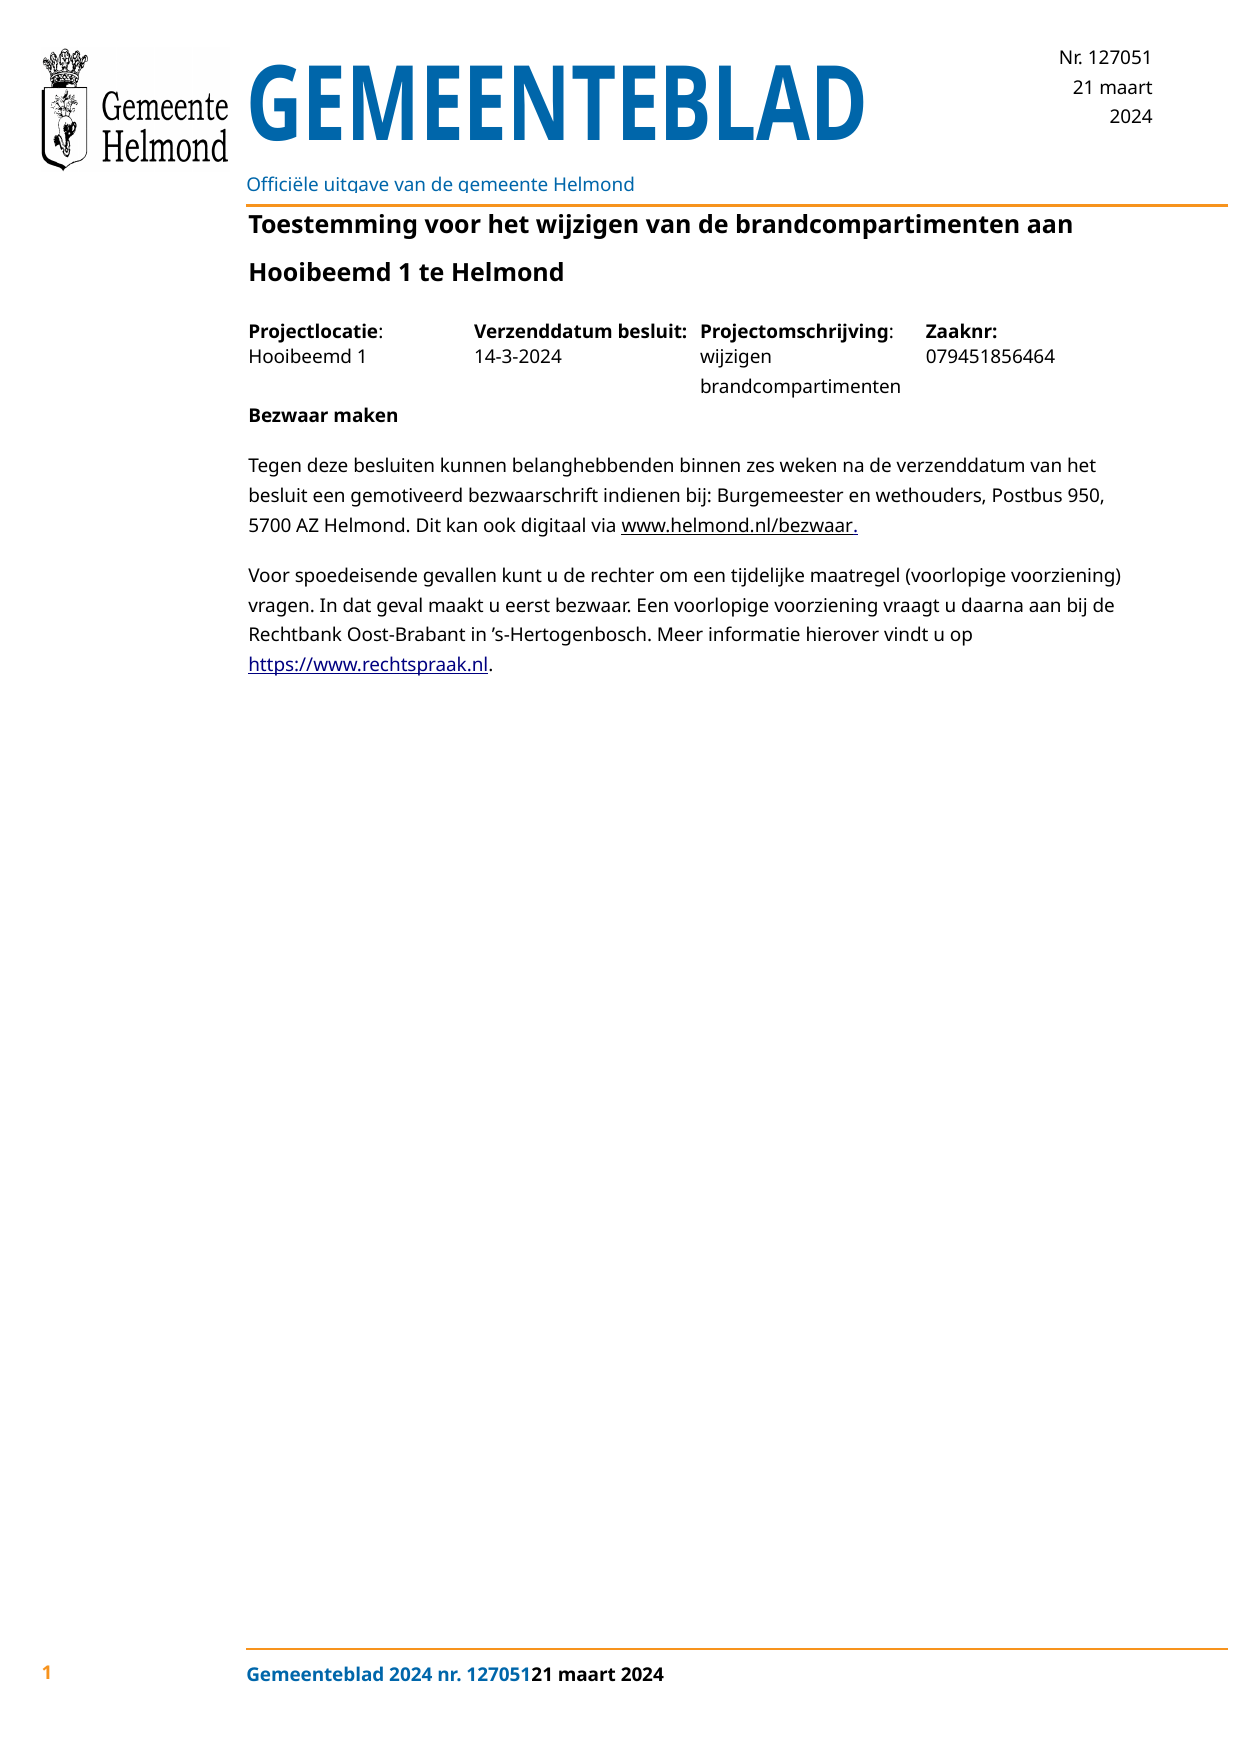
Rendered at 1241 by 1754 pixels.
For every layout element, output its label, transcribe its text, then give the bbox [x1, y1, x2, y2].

table_cell wijzigen brandcompartimenten [700, 344, 926, 399]
table_header Projectlocatie: [248, 318, 474, 344]
table_cell Hooibeemd 1 [248, 344, 474, 399]
picture [41, 47, 231, 172]
table_header Projectomschrijving: [700, 318, 926, 344]
text Toestemming voor het wijzigen van de brandcompartimenten aan Hooibeemd 1 te Helmond [248, 207, 1152, 288]
table_header Verzenddatum besluit: [474, 318, 700, 344]
text Tegen deze besluiten kunnen belanghebbenden binnen zes weken na de verzenddatum van het besluit een gemotiveerd bezwaarschrift indienen bij: Burgemeester en wethouders, Postbus 950, 5700 AZ Helmond. Dit kan ook digitaal via www.helmond.nl/bezwaar. [248, 453, 1152, 538]
table_cell 079451856464 [926, 344, 1152, 399]
table_header Zaaknr: [926, 318, 1152, 344]
table_cell 14-3-2024 [474, 344, 700, 399]
text Bezwaar maken [248, 402, 1152, 428]
text Voor spoedeisende gevallen kunt u de rechter om een tijdelijke maatregel (voorlopige voorziening) vragen. In dat geval maakt u eerst bezwaar. Een voorlopige voorziening vraagt u daarna aan bij de Rechtbank Oost-Brabant in ’s-Hertogenbosch. Meer informatie hierover vindt u op https://www.rechtspraak.nl. [248, 562, 1152, 677]
